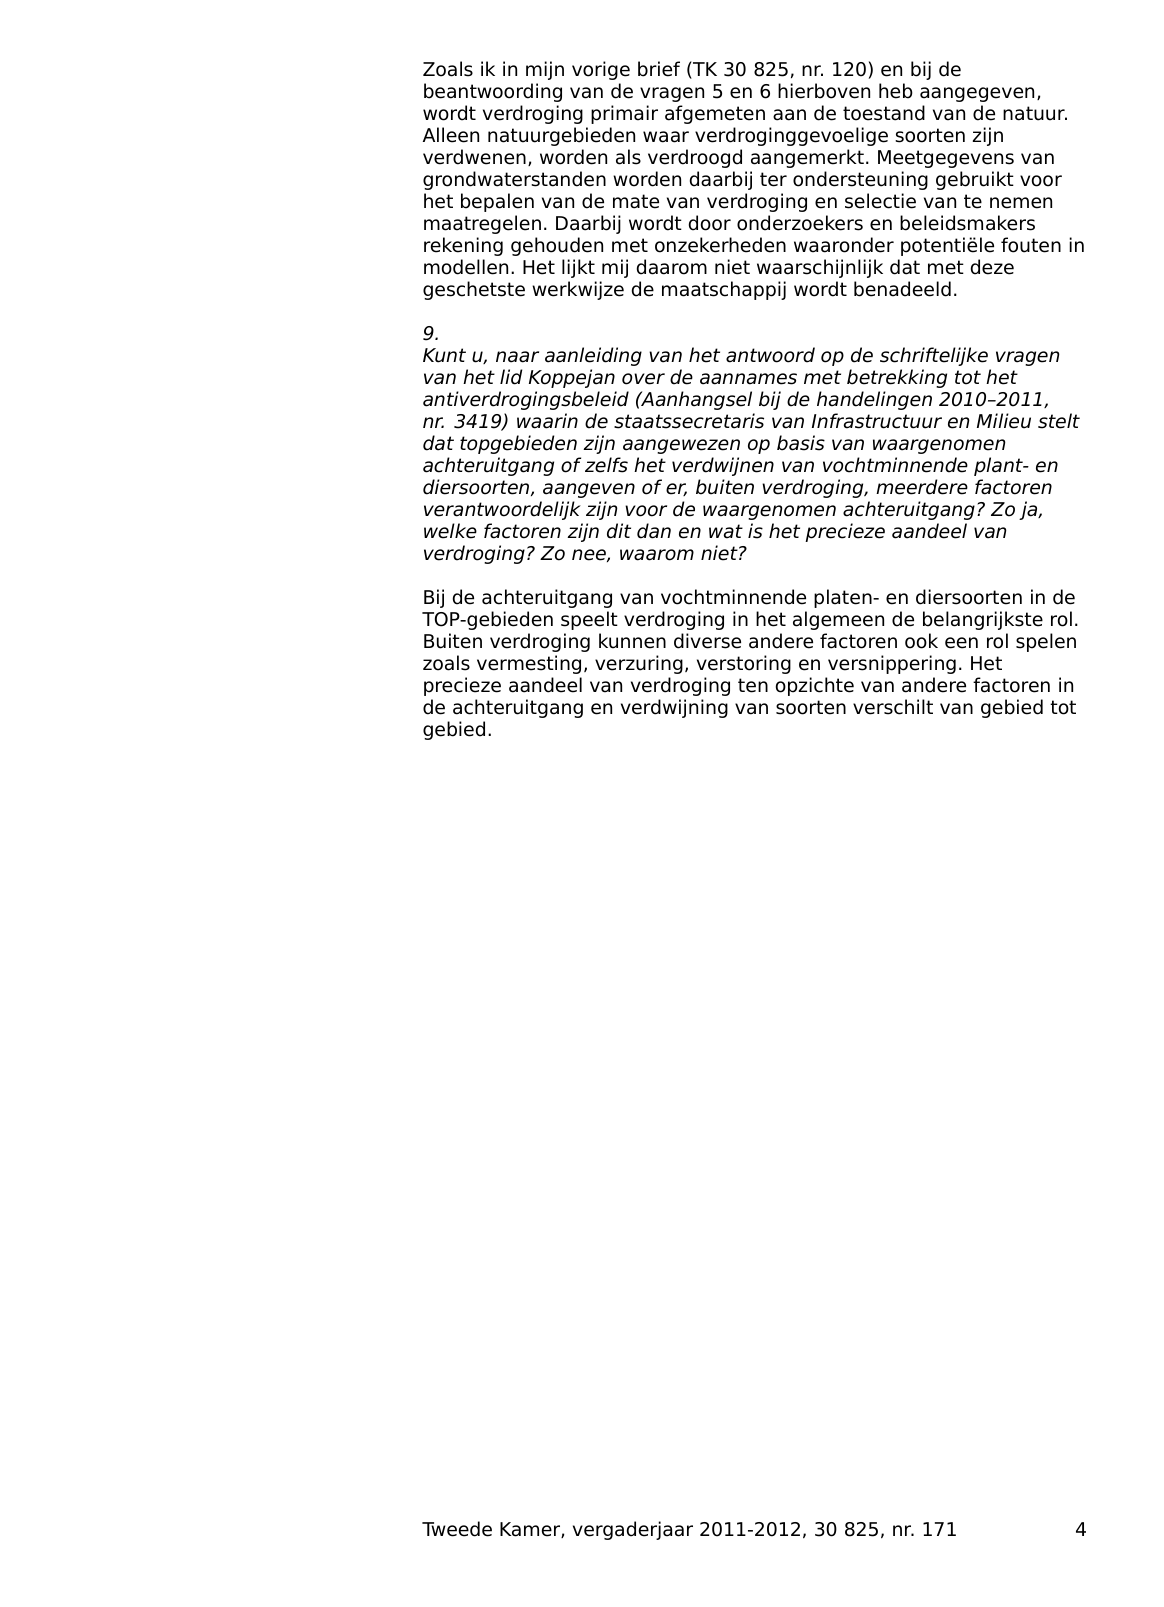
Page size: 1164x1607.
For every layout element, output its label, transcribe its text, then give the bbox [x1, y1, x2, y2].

text Zoals ik in mijn vorige brief (TK 30 825, nr. 120) en bij de beantwoording van de vragen 5 en 6 hierboven heb aangegeven, wordt verdroging primair afgemeten aan de toestand van de natuur. Alleen natuurgebieden waar verdroginggevoelige soorten zijn verdwenen, worden als verdroogd aangemerkt. Meetgegevens van grondwaterstanden worden daarbij ter ondersteuning gebruikt voor het bepalen van de mate van verdroging en selectie van te nemen maatregelen. Daarbij wordt door onderzoekers en beleidsmakers rekening gehouden met onzekerheden waaronder potentiële fouten in modellen. Het lijkt mij daarom niet waarschijnlijk dat met deze geschetste werkwijze de maatschappij wordt benadeeld. [422, 59, 1087, 301]
text Bij de achteruitgang van vochtminnende platen- en diersoorten in de TOP-gebieden speelt verdroging in het algemeen de belangrijkste rol. Buiten verdroging kunnen diverse andere factoren ook een rol spelen zoals vermesting, verzuring, verstoring en versnippering. Het precieze aandeel van verdroging ten opzichte van andere factoren in de achteruitgang en verdwijning van soorten verschilt van gebied tot gebied. [422, 587, 1087, 741]
text 9. [422, 323, 1087, 345]
text Kunt u, naar aanleiding van het antwoord op de schriftelijke vragen van het lid Koppejan over de aannames met betrekking tot het antiverdrogingsbeleid (Aanhangsel bij de handelingen 2010–2011, nr. 3419) waarin de staatssecretaris van Infrastructuur en Milieu stelt dat topgebieden zijn aangewezen op basis van waargenomen achteruitgang of zelfs het verdwijnen van vochtminnende plant- en diersoorten, aangeven of er, buiten verdroging, meerdere factoren verantwoordelijk zijn voor de waargenomen achteruitgang? Zo ja, welke factoren zijn dit dan en wat is het precieze aandeel van verdroging? Zo nee, waarom niet? [422, 345, 1087, 565]
